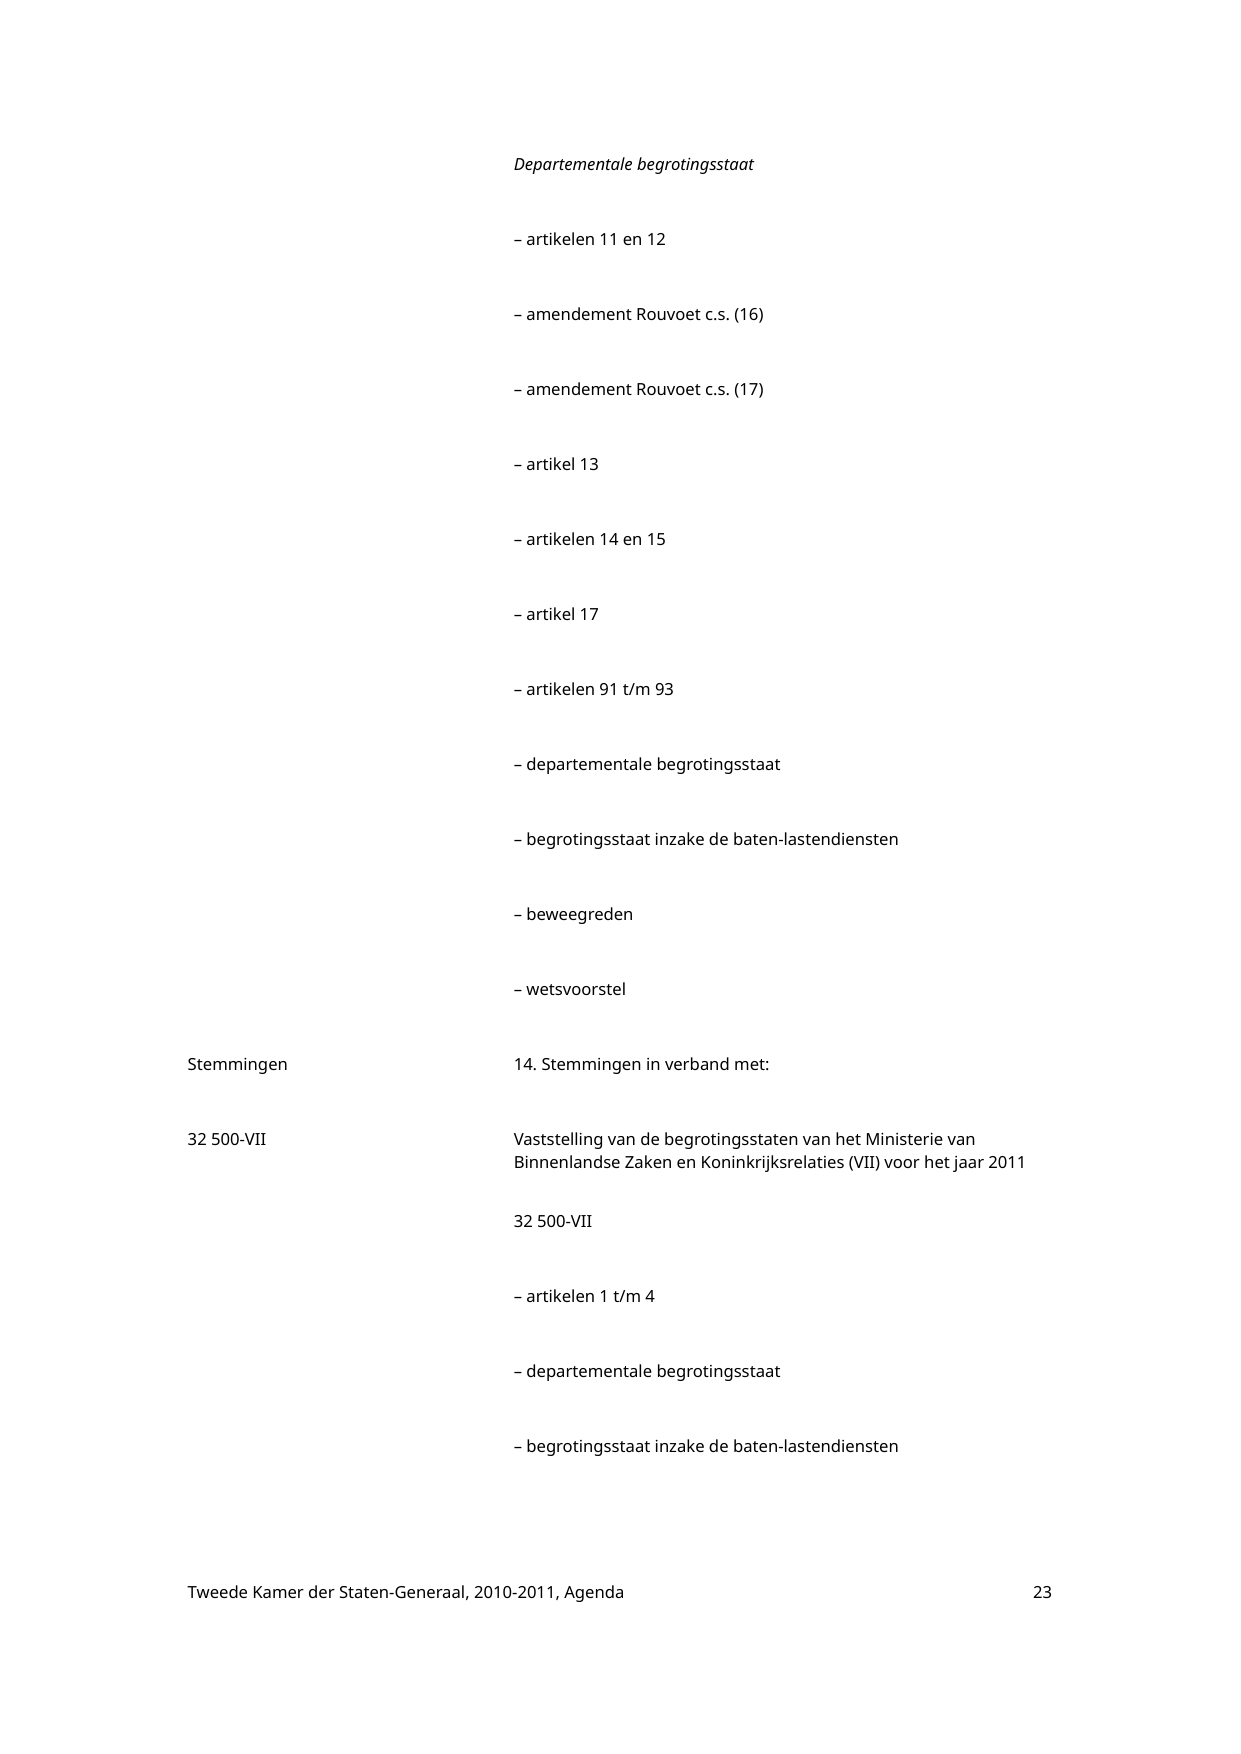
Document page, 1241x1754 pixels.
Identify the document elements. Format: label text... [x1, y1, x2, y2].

table_cell [188, 1206, 490, 1281]
table_cell [188, 375, 490, 450]
table_cell [490, 1050, 510, 1125]
table_cell [188, 300, 490, 375]
table_cell – wetsvoorstel [510, 975, 1053, 1050]
table_cell [188, 675, 490, 750]
table_cell [188, 1356, 490, 1431]
table_cell [490, 975, 510, 1050]
table_cell [490, 1431, 510, 1506]
table_cell – artikelen 91 t/m 93 [510, 675, 1053, 750]
table_cell Vaststelling van de begrotingsstaten van het Ministerie van Binnenlandse Zaken en Koninkrijksrelaties (VII) voor het jaar 2011 [510, 1125, 1053, 1206]
table_cell [188, 975, 490, 1050]
table_cell – artikelen 14 en 15 [510, 525, 1053, 600]
table_cell – beweegreden [510, 900, 1053, 975]
table_cell Stemmingen [188, 1050, 490, 1125]
table_cell [490, 450, 510, 525]
table_cell [188, 900, 490, 975]
table_cell [490, 375, 510, 450]
table_cell [490, 600, 510, 675]
table_cell [490, 825, 510, 900]
table_cell [490, 675, 510, 750]
table_cell [188, 525, 490, 600]
table_cell [188, 150, 490, 225]
table_cell – artikel 17 [510, 600, 1053, 675]
table_cell – artikelen 11 en 12 [510, 225, 1053, 300]
table_cell – departementale begrotingsstaat [510, 1356, 1053, 1431]
table_cell [490, 1356, 510, 1431]
table_cell [188, 600, 490, 675]
table_cell [490, 1125, 510, 1206]
table_cell – amendement Rouvoet c.s. (17) [510, 375, 1053, 450]
table_cell – amendement Rouvoet c.s. (16) [510, 300, 1053, 375]
table_cell – departementale begrotingsstaat [510, 750, 1053, 825]
table_cell [188, 1281, 490, 1356]
table_cell [188, 450, 490, 525]
table_cell [188, 750, 490, 825]
table_cell [490, 225, 510, 300]
table_cell Departementale begrotingsstaat [510, 150, 1053, 225]
table_cell [490, 1281, 510, 1356]
table_cell – begrotingsstaat inzake de baten-lastendiensten [510, 825, 1053, 900]
table_cell [490, 1206, 510, 1281]
table_cell 32 500-VII [188, 1125, 490, 1206]
table_cell [188, 1431, 490, 1506]
table_cell 32 500-VII [510, 1206, 1053, 1281]
table_cell [490, 900, 510, 975]
table_cell [490, 300, 510, 375]
table_cell – artikelen 1 t/m 4 [510, 1281, 1053, 1356]
table_cell [490, 150, 510, 225]
table_cell [188, 225, 490, 300]
table_cell – begrotingsstaat inzake de baten-lastendiensten [510, 1431, 1053, 1506]
table_cell – artikel 13 [510, 450, 1053, 525]
table_cell [490, 525, 510, 600]
table_cell [490, 750, 510, 825]
table_cell [188, 825, 490, 900]
table_cell 14. Stemmingen in verband met: [510, 1050, 1053, 1125]
